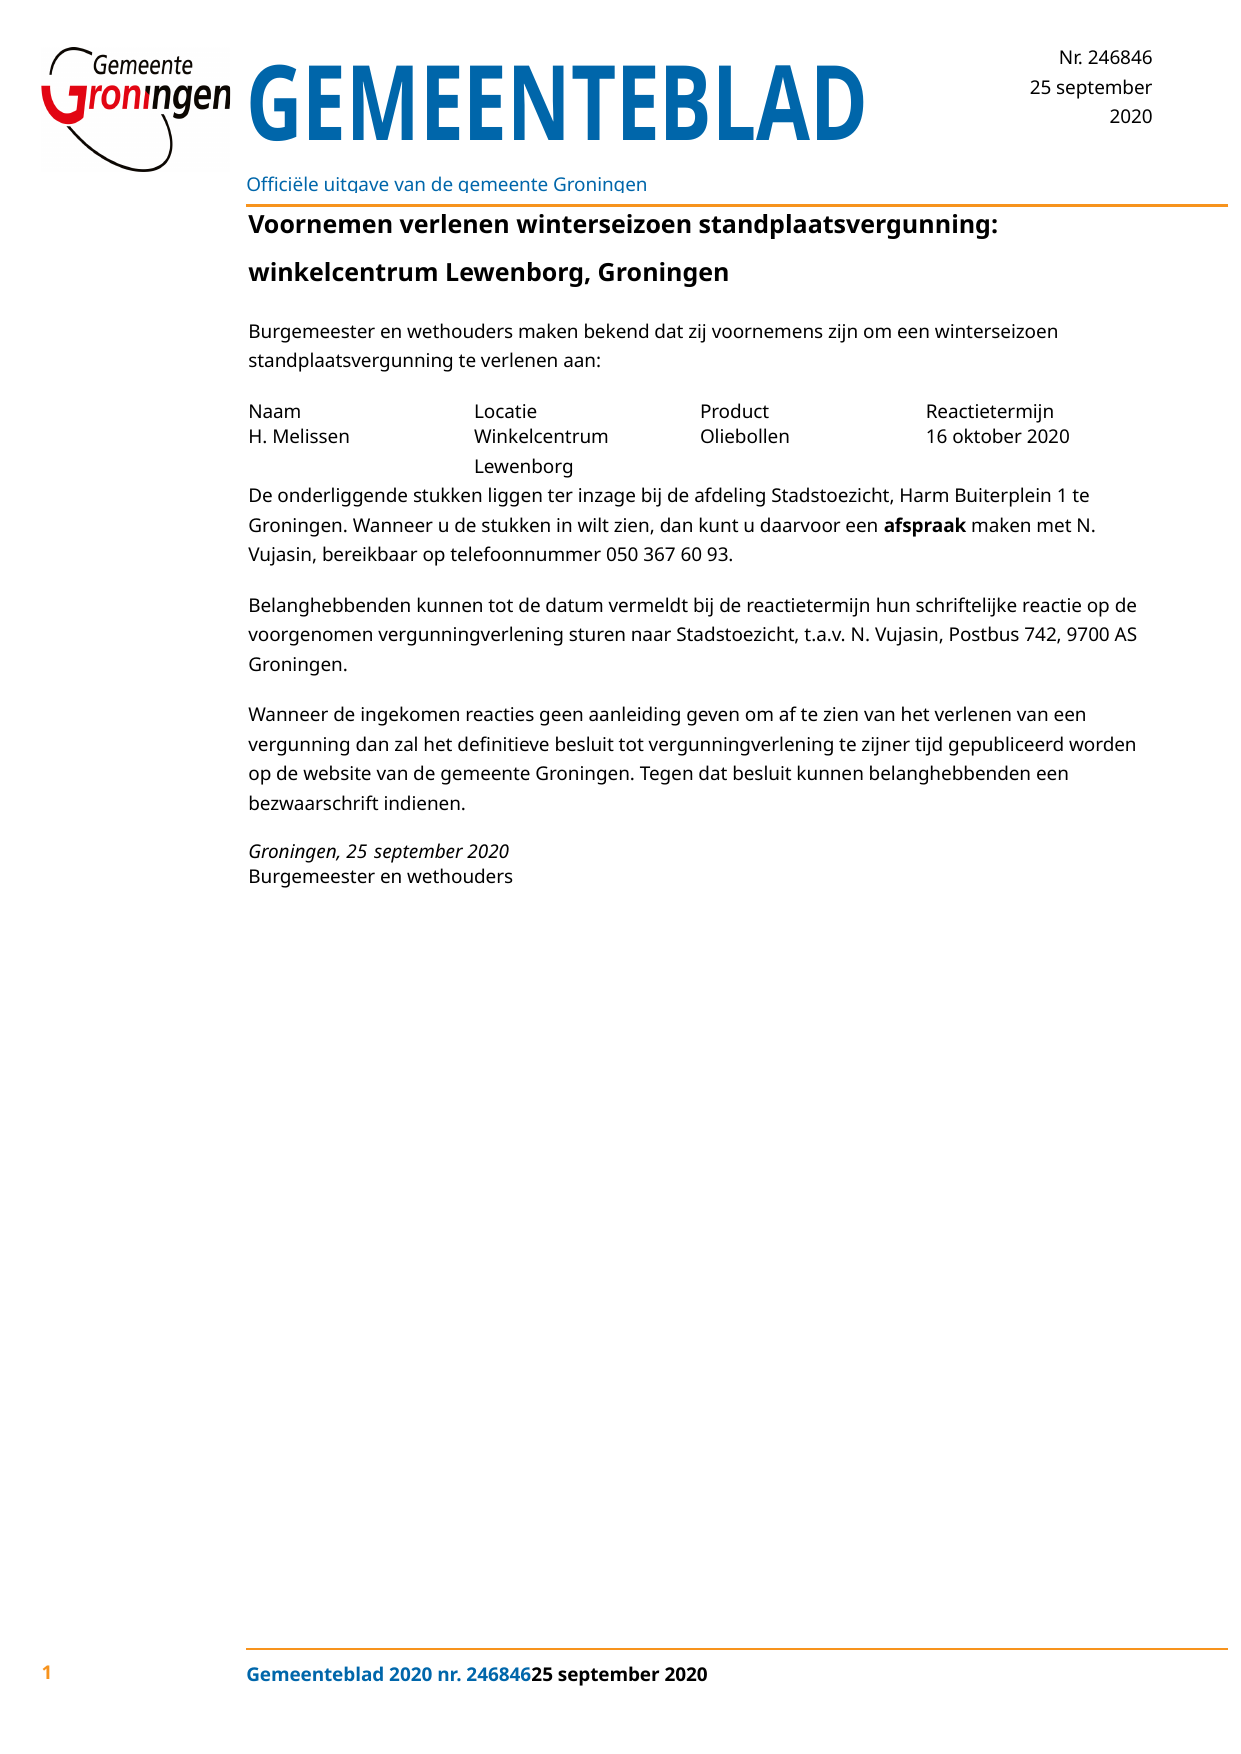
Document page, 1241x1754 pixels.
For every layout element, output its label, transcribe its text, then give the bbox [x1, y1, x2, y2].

text Burgemeester en wethouders [248, 864, 1152, 889]
table_header Reactietermijn [926, 398, 1152, 424]
picture [41, 47, 231, 172]
text Groningen, 25 september 2020 [248, 838, 1152, 864]
table_header Product [700, 398, 926, 424]
table_header Locatie [474, 398, 700, 424]
table_cell 16 oktober 2020 [926, 424, 1152, 479]
text Voornemen verlenen winterseizoen standplaatsvergunning: winkelcentrum Lewenborg, Groningen [248, 207, 1152, 288]
text De onderliggende stukken liggen ter inzage bij de afdeling Stadstoezicht, Harm Buiterplein 1 te Groningen. Wanneer u de stukken in wilt zien, dan kunt u daarvoor een afspraak maken met N. Vujasin, bereikbaar op telefoonnummer 050 367 60 93. [248, 482, 1152, 567]
text Burgemeester en wethouders maken bekend dat zij voornemens zijn om een winterseizoen standplaatsvergunning te verlenen aan: [248, 318, 1152, 373]
text Belanghebbenden kunnen tot de datum vermeldt bij de reactietermijn hun schriftelijke reactie op de voorgenomen vergunningverlening sturen naar Stadstoezicht, t.a.v. N. Vujasin, Postbus 742, 9700 AS Groningen. [248, 592, 1152, 677]
table_cell Winkelcentrum Lewenborg [474, 424, 700, 479]
table_header Naam [248, 398, 474, 424]
text Wanneer de ingekomen reacties geen aanleiding geven om af te zien van het verlenen van een vergunning dan zal het definitieve besluit tot vergunningverlening te zijner tijd gepubliceerd worden op de website van de gemeente Groningen. Tegen dat besluit kunnen belanghebbenden een bezwaarschrift indienen. [248, 701, 1152, 816]
table_cell H. Melissen [248, 424, 474, 479]
table_cell Oliebollen [700, 424, 926, 479]
